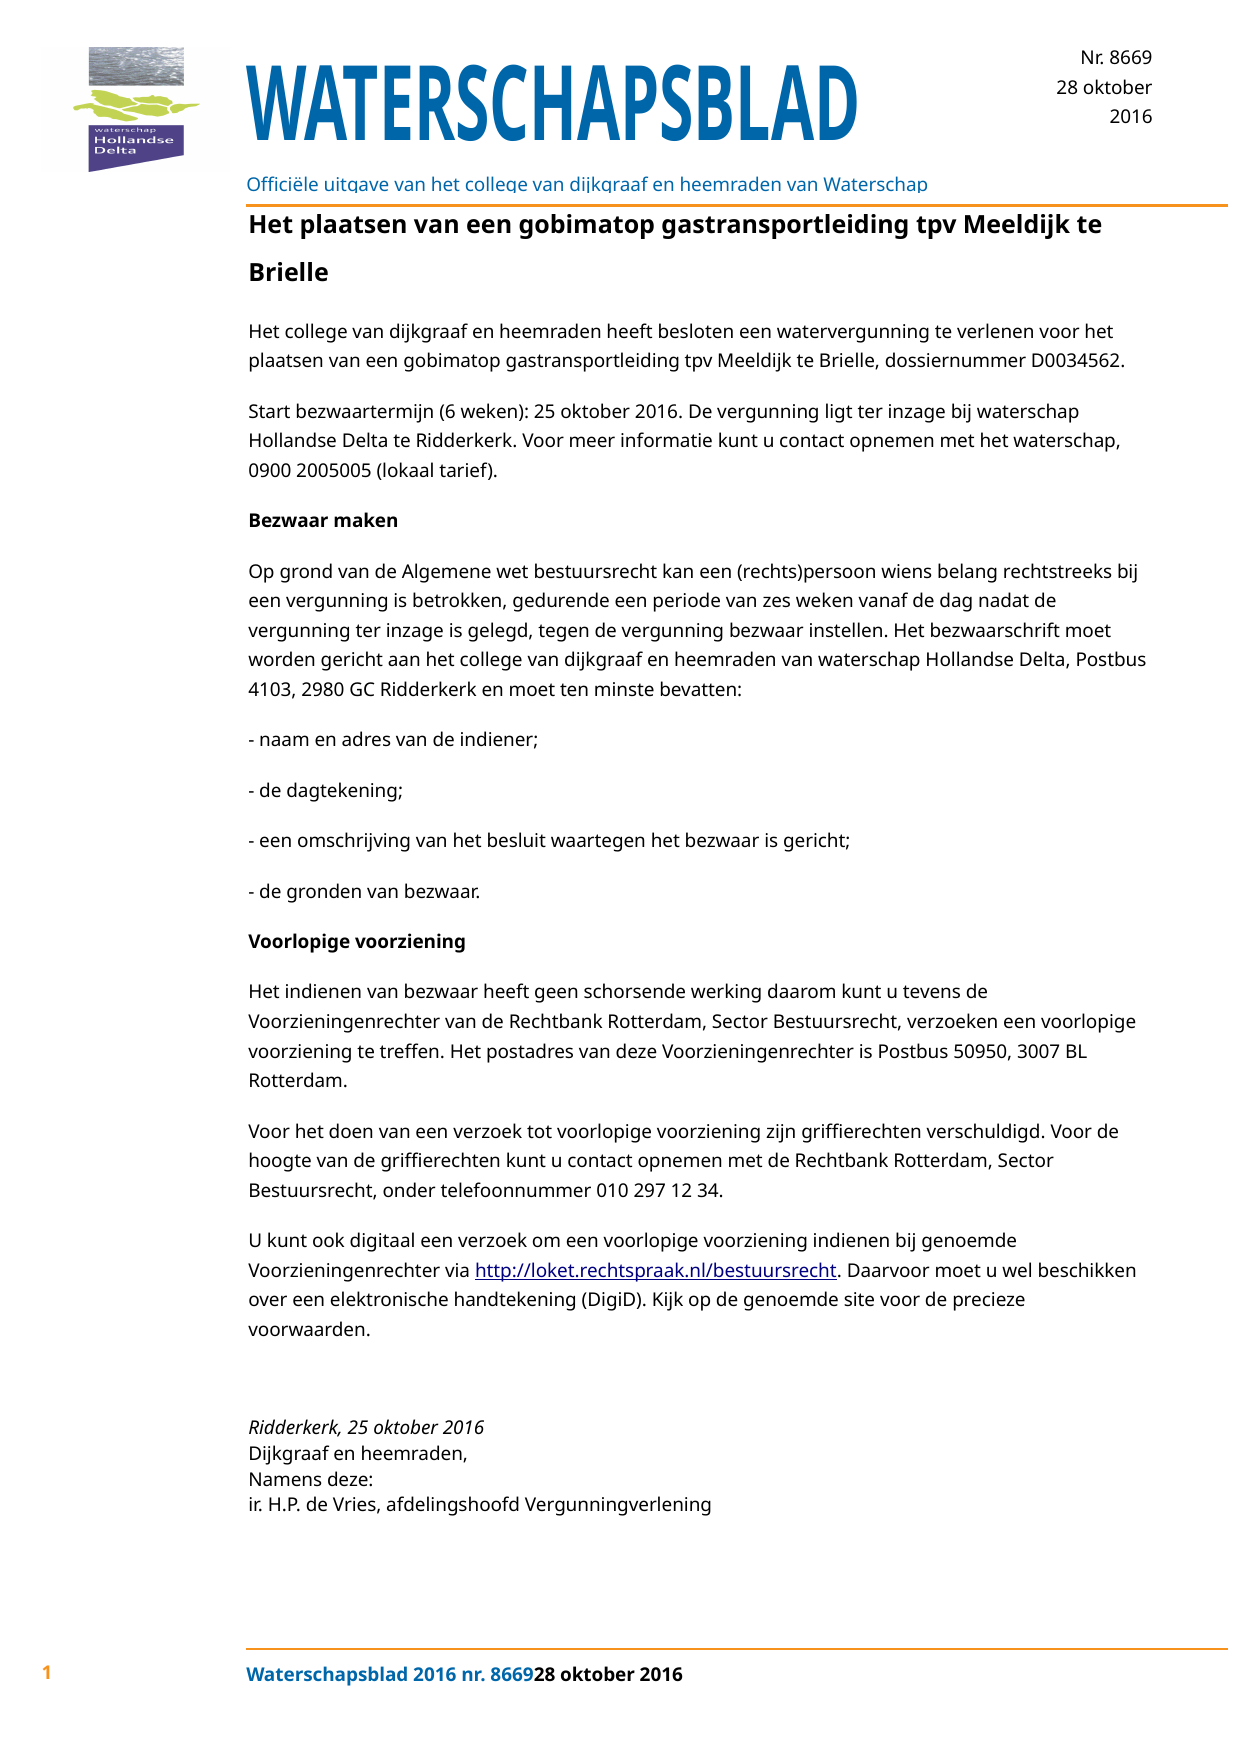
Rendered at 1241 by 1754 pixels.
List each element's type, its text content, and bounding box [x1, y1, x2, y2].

text Het college van dijkgraaf en heemraden heeft besloten een watervergunning te verlenen voor het plaatsen van een gobimatop gastransportleiding tpv Meeldijk te Brielle, dossiernummer D0034562. [248, 318, 1152, 373]
text Bezwaar maken [248, 507, 1152, 533]
text ir. H.P. de Vries, afdelingshoofd Vergunningverlening [248, 1492, 1152, 1517]
text Start bezwaartermijn (6 weken): 25 oktober 2016. De vergunning ligt ter inzage bij waterschap Hollandse Delta te Ridderkerk. Voor meer informatie kunt u contact opnemen met het waterschap, 0900 2005005 (lokaal tarief). [248, 398, 1152, 483]
text U kunt ook digitaal een verzoek om een voorlopige voorziening indienen bij genoemde Voorzieningenrechter via http://loket.rechtspraak.nl/bestuursrecht. Daarvoor moet u wel beschikken over een elektronische handtekening (DigiD). Kijk op de genoemde site voor de precieze voorwaarden. [248, 1227, 1152, 1342]
text Voorlopige voorziening [248, 928, 1152, 954]
text Dijkgraaf en heemraden, [248, 1440, 1152, 1466]
text - naam en adres van de indiener; [248, 727, 1152, 752]
text Op grond van de Algemene wet bestuursrecht kan een (rechts)persoon wiens belang rechtstreeks bij een vergunning is betrokken, gedurende een periode van zes weken vanaf de dag nadat de vergunning ter inzage is gelegd, tegen de vergunning bezwaar instellen. Het bezwaarschrift moet worden gericht aan het college van dijkgraaf en heemraden van waterschap Hollandse Delta, Postbus 4103, 2980 GC Ridderkerk en moet ten minste bevatten: [248, 558, 1152, 702]
text - een omschrijving van het besluit waartegen het bezwaar is gericht; [248, 827, 1152, 853]
text Namens deze: [248, 1466, 1152, 1492]
text Ridderkerk, 25 oktober 2016 [248, 1414, 1152, 1440]
text Het indienen van bezwaar heeft geen schorsende werking daarom kunt u tevens de Voorzieningenrechter van de Rechtbank Rotterdam, Sector Bestuursrecht, verzoeken een voorlopige voorziening te treffen. Het postadres van deze Voorzieningenrechter is Postbus 50950, 3007 BL Rotterdam. [248, 979, 1152, 1093]
text - de dagtekening; [248, 777, 1152, 803]
text Het plaatsen van een gobimatop gastransportleiding tpv Meeldijk te Brielle [248, 207, 1152, 288]
text - de gronden van bezwaar. [248, 878, 1152, 904]
text Voor het doen van een verzoek tot voorlopige voorziening zijn griffierechten verschuldigd. Voor de hoogte van de griffierechten kunt u contact opnemen met de Rechtbank Rotterdam, Sector Bestuursrecht, onder telefoonnummer 010 297 12 34. [248, 1118, 1152, 1203]
picture [41, 47, 231, 172]
